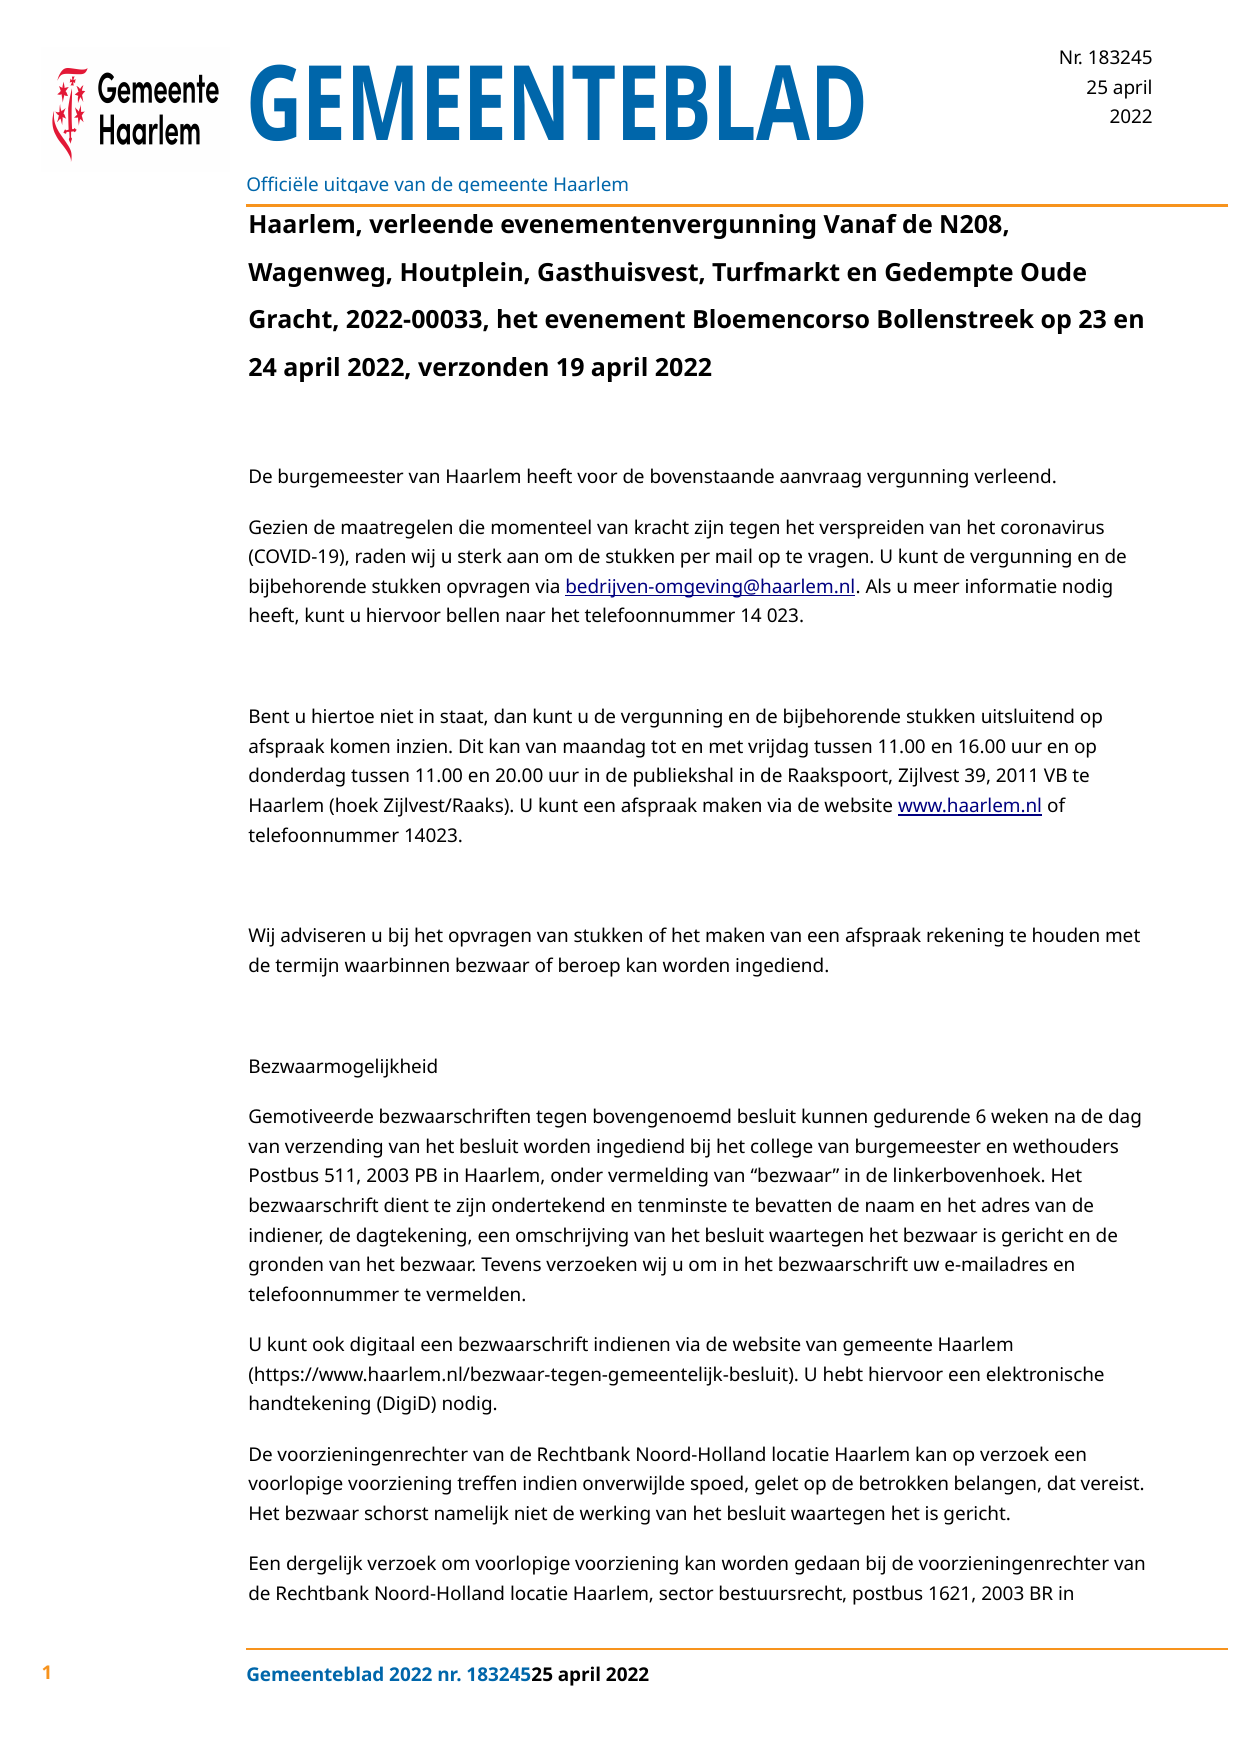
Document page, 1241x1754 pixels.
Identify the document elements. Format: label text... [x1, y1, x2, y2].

text Gezien de maatregelen die momenteel van kracht zijn tegen het verspreiden van het coronavirus (COVID-19), raden wij u sterk aan om de stukken per mail op te vragen. U kunt de vergunning en de bijbehorende stukken opvragen via bedrijven-omgeving@haarlem.nl. Als u meer informatie nodig heeft, kunt u hiervoor bellen naar het telefoonnummer 14 023. [248, 514, 1152, 628]
text Een dergelijk verzoek om voorlopige voorziening kan worden gedaan bij de voorzieningenrechter van de Rechtbank Noord-Holland locatie Haarlem, sector bestuursrecht, postbus 1621, 2003 BR in [248, 1551, 1152, 1606]
text Haarlem, verleende evenementenvergunning Vanaf de N208, Wagenweg, Houtplein, Gasthuisvest, Turfmarkt en Gedempte Oude Gracht, 2022-00033, het evenement Bloemencorso Bollenstreek op 23 en 24 april 2022, verzonden 19 april 2022 [248, 207, 1152, 384]
text Wij adviseren u bij het opvragen van stukken of het maken van een afspraak rekening te houden met de termijn waarbinnen bezwaar of beroep kan worden ingediend. [248, 923, 1152, 978]
text De voorzieningenrechter van de Rechtbank Noord-Holland locatie Haarlem kan op verzoek een voorlopige voorziening treffen indien onverwijlde spoed, gelet op de betrokken belangen, dat vereist. Het bezwaar schorst namelijk niet de werking van het besluit waartegen het is gericht. [248, 1441, 1152, 1526]
picture [41, 47, 231, 172]
text U kunt ook digitaal een bezwaarschrift indienen via de website van gemeente Haarlem (https://www.haarlem.nl/bezwaar-tegen-gemeentelijk-besluit). U hebt hiervoor een elektronische handtekening (DigiD) nodig. [248, 1331, 1152, 1416]
text De burgemeester van Haarlem heeft voor de bovenstaande aanvraag vergunning verleend. [248, 463, 1152, 489]
text Bent u hiertoe niet in staat, dan kunt u de vergunning en de bijbehorende stukken uitsluitend op afspraak komen inzien. Dit kan van maandag tot en met vrijdag tussen 11.00 en 16.00 uur en op donderdag tussen 11.00 en 20.00 uur in de publiekshal in de Raakspoort, Zijlvest 39, 2011 VB te Haarlem (hoek Zijlvest/Raaks). U kunt een afspraak maken via de website www.haarlem.nl of telefoonnummer 14023. [248, 703, 1152, 848]
text Bezwaarmogelijkheid [248, 1053, 1152, 1079]
text Gemotiveerde bezwaarschriften tegen bovengenoemd besluit kunnen gedurende 6 weken na de dag van verzending van het besluit worden ingediend bij het college van burgemeester en wethouders Postbus 511, 2003 PB in Haarlem, onder vermelding van “bezwaar” in de linkerbovenhoek. Het bezwaarschrift dient te zijn ondertekend en tenminste te bevatten de naam en het adres van de indiener, de dagtekening, een omschrijving van het besluit waartegen het bezwaar is gericht en de gronden van het bezwaar. Tevens verzoeken wij u om in het bezwaarschrift uw e-mailadres en telefoonnummer te vermelden. [248, 1103, 1152, 1307]
